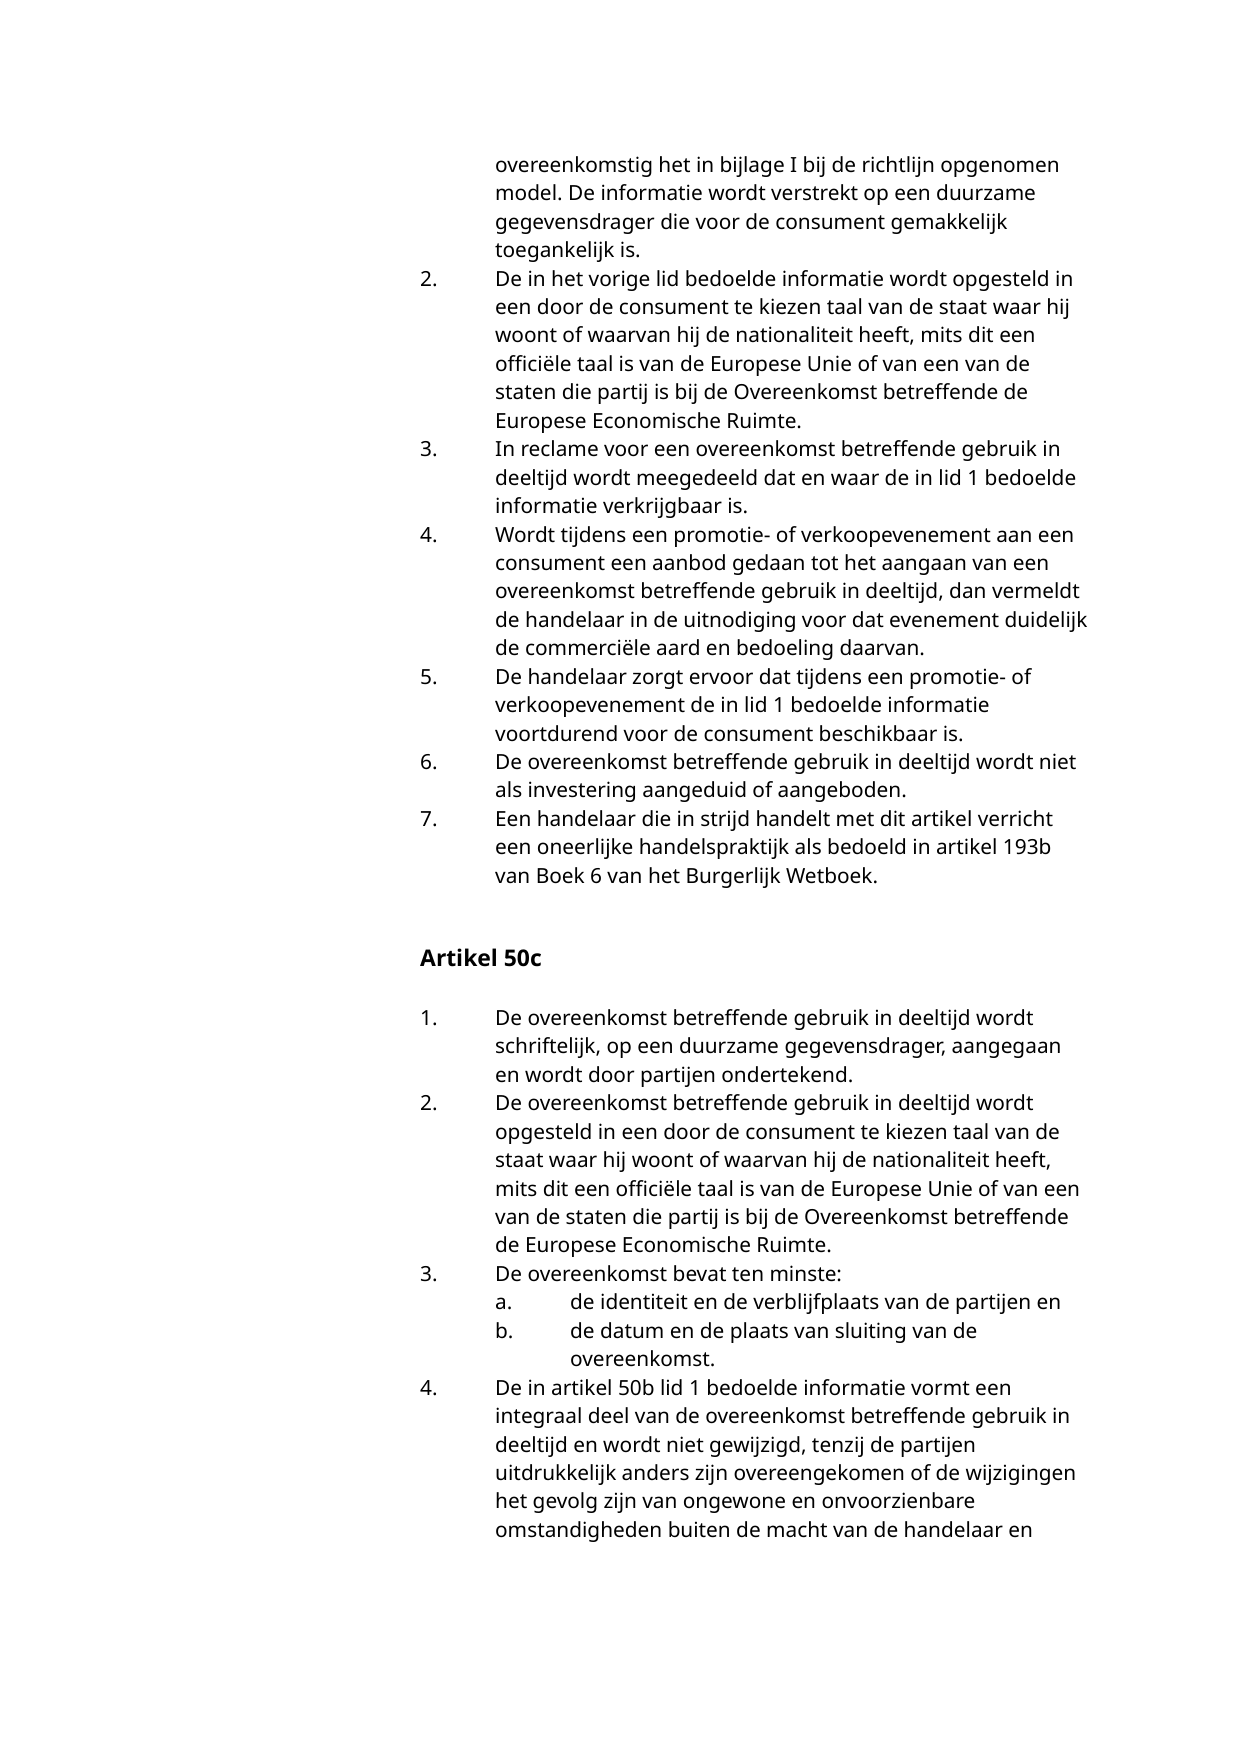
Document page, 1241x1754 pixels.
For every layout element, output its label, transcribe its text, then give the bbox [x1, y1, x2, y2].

list De overeenkomst betreffende gebruik in deeltijd wordt schriftelijk, op een duurzame gegevensdrager, aangegaan en wordt door partijen ondertekend. [420, 1003, 1090, 1088]
list de identiteit en de verblijfplaats van de partijen en [495, 1287, 1090, 1316]
subtitle Artikel 50c [420, 942, 1090, 973]
list In reclame voor een overeenkomst betreffende gebruik in deeltijd wordt meegedeeld dat en waar de in lid 1 bedoelde informatie verkrijgbaar is. [420, 434, 1090, 520]
list Een handelaar die in strijd handelt met dit artikel verricht een oneerlijke handelspraktijk als bedoeld in artikel 193b van Boek 6 van het Burgerlijk Wetboek. [420, 804, 1090, 889]
list De in artikel 50b lid 1 bedoelde informatie vormt een integraal deel van de overeenkomst betreffende gebruik in deeltijd en wordt niet gewijzigd, tenzij de partijen uitdrukkelijk anders zijn overeengekomen of de wijzigingen het gevolg zijn van ongewone en onvoorzienbare omstandigheden buiten de macht van de handelaar en [420, 1373, 1090, 1543]
list overeenkomstig het in bijlage I bij de richtlijn opgenomen model. De informatie wordt verstrekt op een duurzame gegevensdrager die voor de consument gemakkelijk toegankelijk is. [420, 150, 1090, 264]
list De overeenkomst betreffende gebruik in deeltijd wordt niet als investering aangeduid of aangeboden. [420, 747, 1090, 804]
list De handelaar zorgt ervoor dat tijdens een promotie- of verkoopevenement de in lid 1 bedoelde informatie voortdurend voor de consument beschikbaar is. [420, 662, 1090, 747]
list de datum en de plaats van sluiting van de overeenkomst. [495, 1316, 1090, 1373]
list De overeenkomst betreffende gebruik in deeltijd wordt opgesteld in een door de consument te kiezen taal van de staat waar hij woont of waarvan hij de nationaliteit heeft, mits dit een officiële taal is van de Europese Unie of van een van de staten die partij is bij de Overeenkomst betreffende de Europese Economische Ruimte. [420, 1088, 1090, 1259]
list De overeenkomst bevat ten minste: [420, 1259, 1090, 1287]
list De in het vorige lid bedoelde informatie wordt opgesteld in een door de consument te kiezen taal van de staat waar hij woont of waarvan hij de nationaliteit heeft, mits dit een officiële taal is van de Europese Unie of van een van de staten die partij is bij de Overeenkomst betreffende de Europese Economische Ruimte. [420, 264, 1090, 434]
list Wordt tijdens een promotie- of verkoopevenement aan een consument een aanbod gedaan tot het aangaan van een overeenkomst betreffende gebruik in deeltijd, dan vermeldt de handelaar in de uitnodiging voor dat evenement duidelijk de commerciële aard en bedoeling daarvan. [420, 520, 1090, 662]
